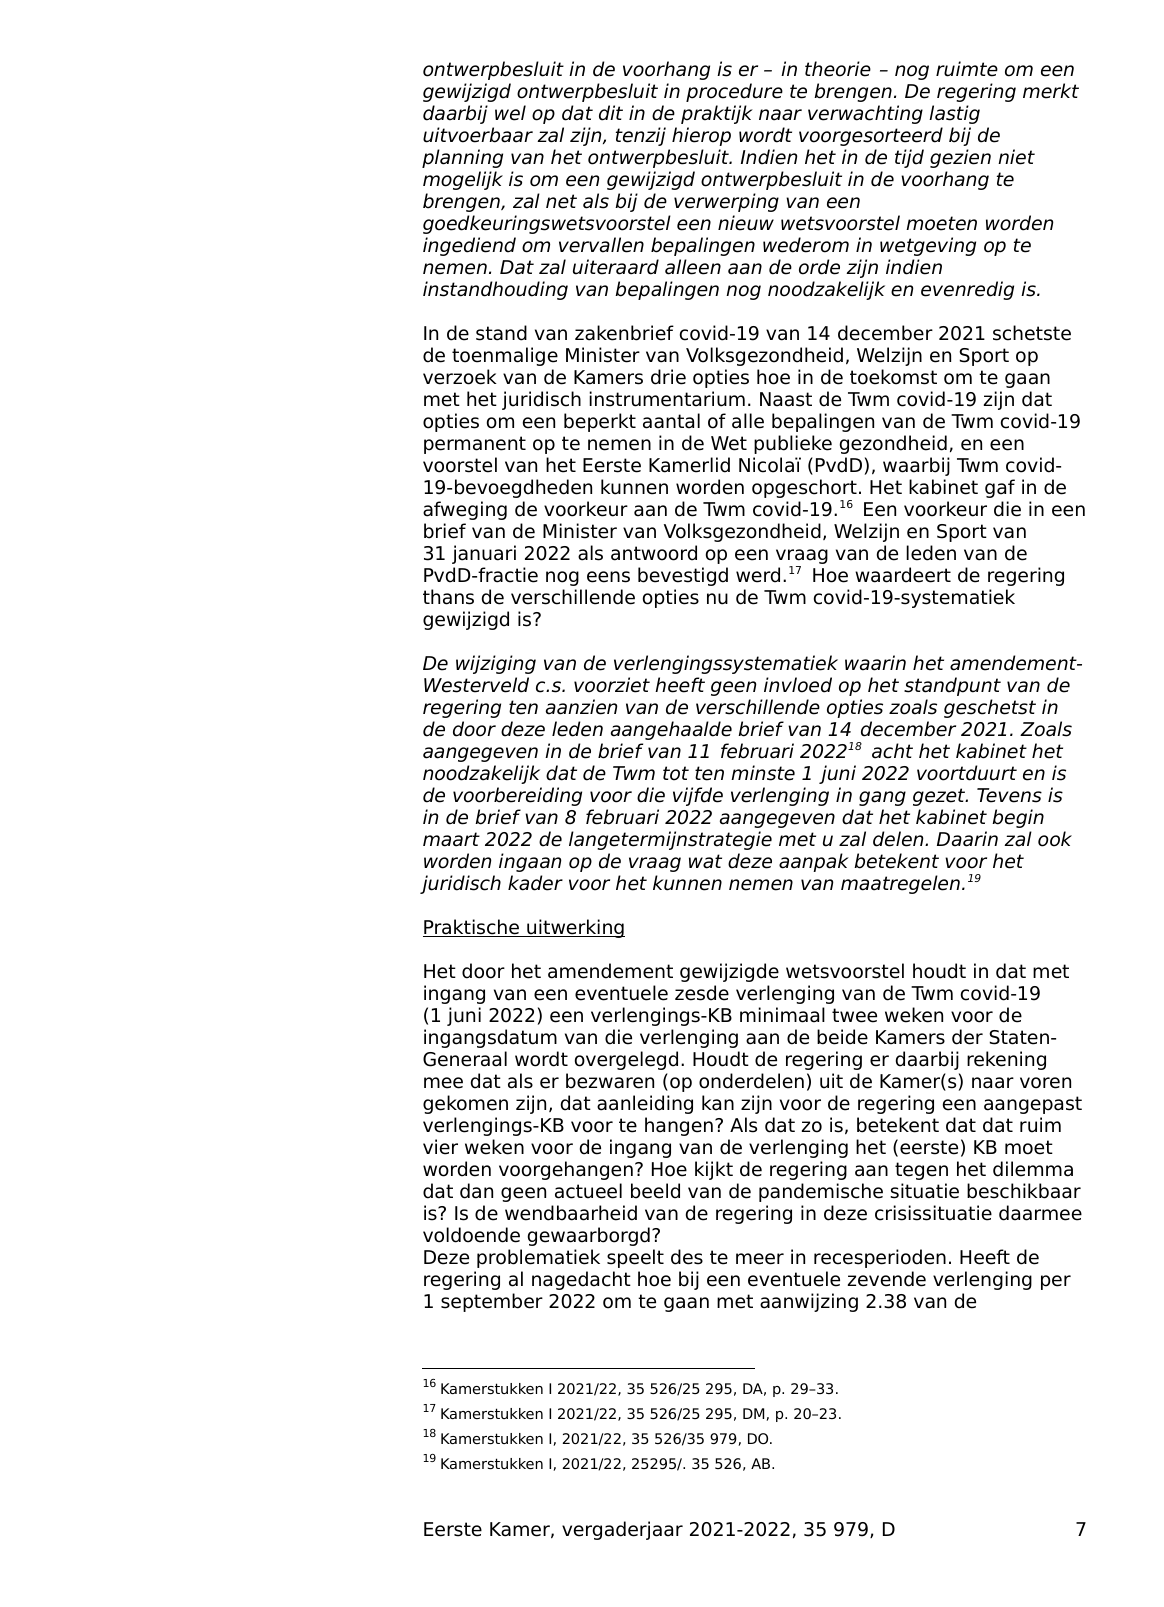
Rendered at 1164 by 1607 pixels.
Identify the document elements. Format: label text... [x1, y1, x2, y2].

text Kamerstukken I, 2021/22, 35 526/35 979, DO. [422, 1427, 1087, 1449]
text Kamerstukken I 2021/22, 35 526/25 295, DM, p. 20–23. [422, 1402, 1087, 1424]
text ontwerpbesluit in de voorhang is er – in theorie – nog ruimte om een gewijzigd ontwerpbesluit in procedure te brengen. De regering merkt daarbij wel op dat dit in de praktijk naar verwachting lastig uitvoerbaar zal zijn, tenzij hierop wordt voorgesorteerd bij de planning van het ontwerpbesluit. Indien het in de tijd gezien niet mogelijk is om een gewijzigd ontwerpbesluit in de voorhang te brengen, zal net als bij de verwerping van een goedkeuringswetsvoorstel een nieuw wetsvoorstel moeten worden ingediend om vervallen bepalingen wederom in wetgeving op te nemen. Dat zal uiteraard alleen aan de orde zijn indien instandhouding van bepalingen nog noodzakelijk en evenredig is. [422, 59, 1087, 301]
text Kamerstukken I, 2021/22, 25295/. 35 526, AB. [422, 1452, 1087, 1474]
text De wijziging van de verlengingssystematiek waarin het amendement-Westerveld c.s. voorziet heeft geen invloed op het standpunt van de regering ten aanzien van de verschillende opties zoals geschetst in de door deze leden aangehaalde brief van 14 december 2021. Zoals aangegeven in de brief van 11 februari 2022 acht het kabinet het noodzakelijk dat de Twm tot ten minste 1 juni 2022 voortduurt en is de voorbereiding voor die vijfde verlenging in gang gezet. Tevens is in de brief van 8 februari 2022 aangegeven dat het kabinet begin maart 2022 de langetermijnstrategie met u zal delen. Daarin zal ook worden ingaan op de vraag wat deze aanpak betekent voor het juridisch kader voor het kunnen nemen van maatregelen. [422, 653, 1087, 895]
text Het door het amendement gewijzigde wetsvoorstel houdt in dat met ingang van een eventuele zesde verlenging van de Twm covid-19 (1 juni 2022) een verlengings-KB minimaal twee weken voor de ingangsdatum van die verlenging aan de beide Kamers der Staten-Generaal wordt overgelegd. Houdt de regering er daarbij rekening mee dat als er bezwaren (op onderdelen) uit de Kamer(s) naar voren gekomen zijn, dat aanleiding kan zijn voor de regering een aangepast verlengings-KB voor te hangen? Als dat zo is, betekent dat dat ruim vier weken voor de ingang van de verlenging het (eerste) KB moet worden voorgehangen? Hoe kijkt de regering aan tegen het dilemma dat dan geen actueel beeld van de pandemische situatie beschikbaar is? Is de wendbaarheid van de regering in deze crisissituatie daarmee voldoende gewaarborgd? [422, 961, 1087, 1247]
text In de stand van zakenbrief covid-19 van 14 december 2021 schetste de toenmalige Minister van Volksgezondheid, Welzijn en Sport op verzoek van de Kamers drie opties hoe in de toekomst om te gaan met het juridisch instrumentarium. Naast de Twm covid-19 zijn dat opties om een beperkt aantal of alle bepalingen van de Twm covid-19 permanent op te nemen in de Wet publieke gezondheid, en een voorstel van het Eerste Kamerlid Nicolaï (PvdD), waarbij Twm covid-19-bevoegdheden kunnen worden opgeschort. Het kabinet gaf in de afweging de voorkeur aan de Twm covid-19. Een voorkeur die in een brief van de Minister van Volksgezondheid, Welzijn en Sport van 31 januari 2022 als antwoord op een vraag van de leden van de PvdD-fractie nog eens bevestigd werd. Hoe waardeert de regering thans de verschillende opties nu de Twm covid-19-systematiek gewijzigd is? [422, 323, 1087, 631]
text Deze problematiek speelt des te meer in recesperioden. Heeft de regering al nagedacht hoe bij een eventuele zevende verlenging per 1 september 2022 om te gaan met aanwijzing 2.38 van de [422, 1247, 1087, 1313]
text Kamerstukken I 2021/22, 35 526/25 295, DA, p. 29–33. [422, 1377, 1087, 1399]
subtitle Praktische uitwerking [422, 917, 1087, 939]
